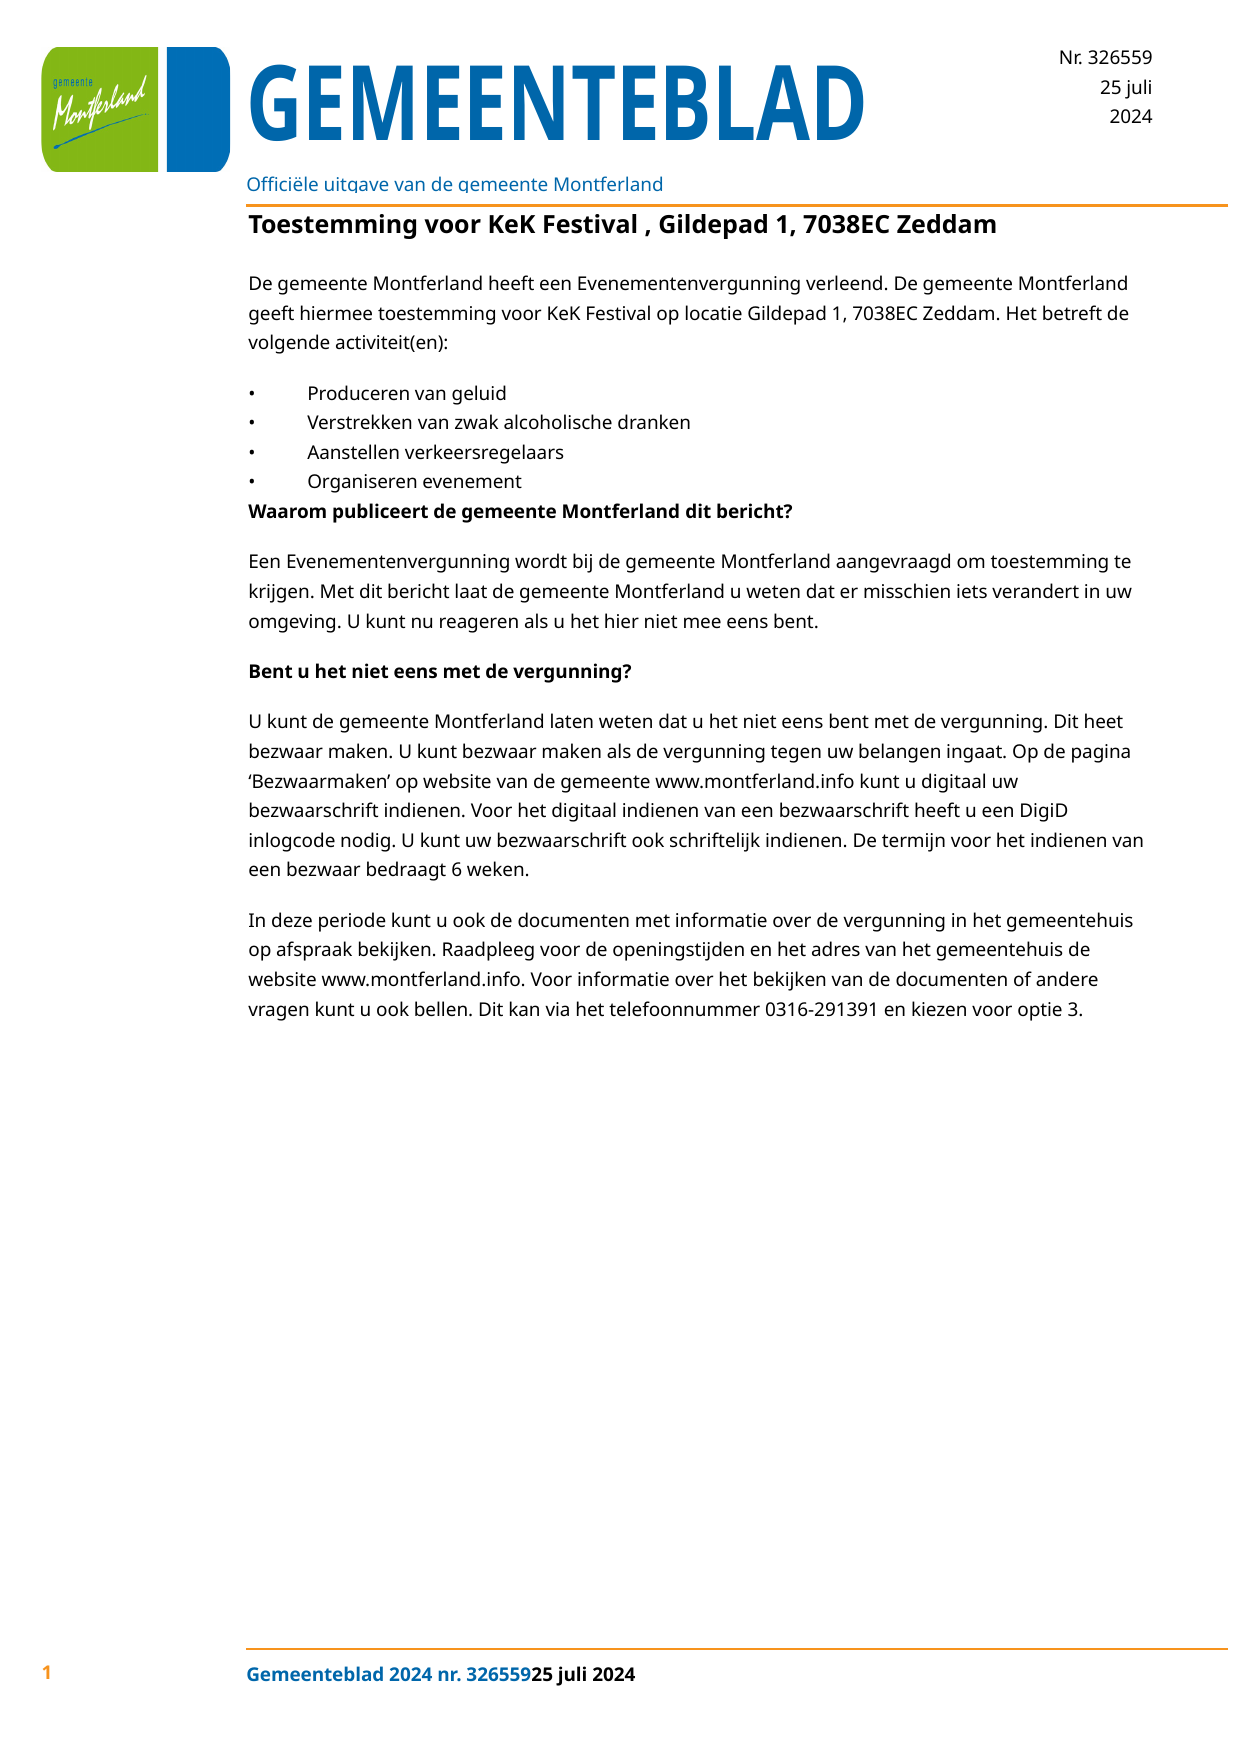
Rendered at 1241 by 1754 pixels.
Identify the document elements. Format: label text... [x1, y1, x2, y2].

picture [41, 47, 231, 172]
list Organiseren evenement [248, 469, 1152, 494]
list Verstrekken van zwak alcoholische dranken [248, 409, 1152, 435]
text De gemeente Montferland heeft een Evenementenvergunning verleend. De gemeente Montferland geeft hiermee toestemming voor KeK Festival op locatie Gildepad 1, 7038EC Zeddam. Het betreft de volgende activiteit(en): [248, 270, 1152, 355]
text U kunt de gemeente Montferland laten weten dat u het niet eens bent met de vergunning. Dit heet bezwaar maken. U kunt bezwaar maken als de vergunning tegen uw belangen ingaat. Op de pagina ‘Bezwaarmaken’ op website van de gemeente www.montferland.info kunt u digitaal uw bezwaarschrift indienen. Voor het digitaal indienen van een bezwaarschrift heeft u een DigiD inlogcode nodig. U kunt uw bezwaarschrift ook schriftelijk indienen. De termijn voor het indienen van een bezwaar bedraagt 6 weken. [248, 709, 1152, 882]
text Bent u het niet eens met de vergunning? [248, 658, 1152, 684]
list Aanstellen verkeersregelaars [248, 439, 1152, 465]
list Produceren van geluid [248, 380, 1152, 406]
text In deze periode kunt u ook de documenten met informatie over de vergunning in het gemeentehuis op afspraak bekijken. Raadpleeg voor de openingstijden en het adres van het gemeentehuis de website www.montferland.info. Voor informatie over het bekijken van de documenten of andere vragen kunt u ook bellen. Dit kan via het telefoonnummer 0316-291391 en kiezen voor optie 3. [248, 907, 1152, 1021]
text Toestemming voor KeK Festival , Gildepad 1, 7038EC Zeddam [248, 207, 1152, 241]
text Een Evenementenvergunning wordt bij de gemeente Montferland aangevraagd om toestemming te krijgen. Met dit bericht laat de gemeente Montferland u weten dat er misschien iets verandert in uw omgeving. U kunt nu reageren als u het hier niet mee eens bent. [248, 549, 1152, 633]
text Waarom publiceert de gemeente Montferland dit bericht? [248, 498, 1152, 524]
